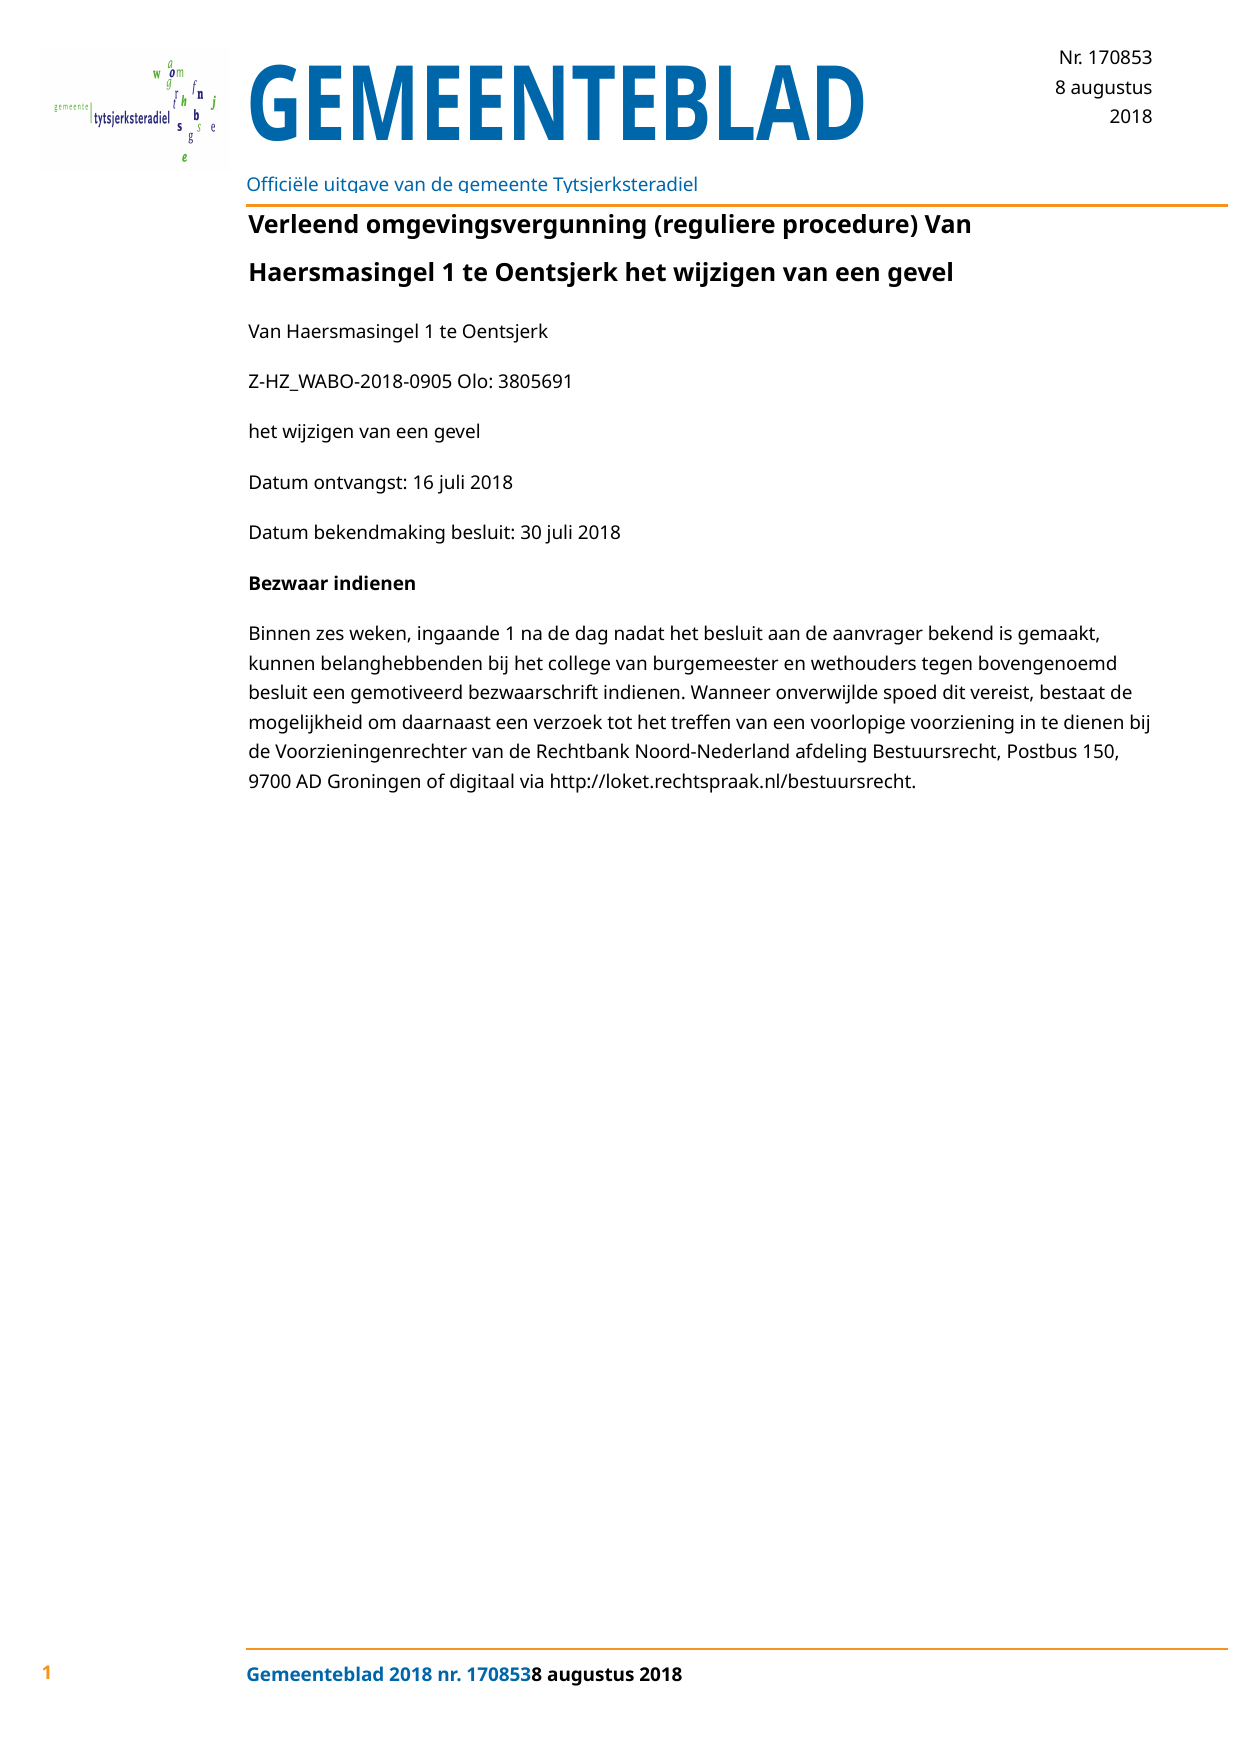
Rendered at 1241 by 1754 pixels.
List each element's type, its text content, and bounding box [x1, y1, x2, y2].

text Van Haersmasingel 1 te Oentsjerk [248, 318, 1152, 344]
text Datum bekendmaking besluit: 30 juli 2018 [248, 519, 1152, 545]
text Bezwaar indienen [248, 570, 1152, 596]
text Z-HZ_WABO-2018-0905 Olo: 3805691 [248, 368, 1152, 394]
text Datum ontvangst: 16 juli 2018 [248, 469, 1152, 495]
picture [41, 47, 231, 172]
text Verleend omgevingsvergunning (reguliere procedure) Van Haersmasingel 1 te Oentsjerk het wijzigen van een gevel [248, 207, 1152, 288]
text Binnen zes weken, ingaande 1 na de dag nadat het besluit aan de aanvrager bekend is gemaakt, kunnen belanghebbenden bij het college van burgemeester en wethouders tegen bovengenoemd besluit een gemotiveerd bezwaarschrift indienen. Wanneer onverwijlde spoed dit vereist, bestaat de mogelijkheid om daarnaast een verzoek tot het treffen van een voorlopige voorziening in te dienen bij de Voorzieningenrechter van de Rechtbank Noord-Nederland afdeling Bestuursrecht, Postbus 150, 9700 AD Groningen of digitaal via http://loket.rechtspraak.nl/bestuursrecht. [248, 620, 1152, 794]
text het wijzigen van een gevel [248, 419, 1152, 444]
